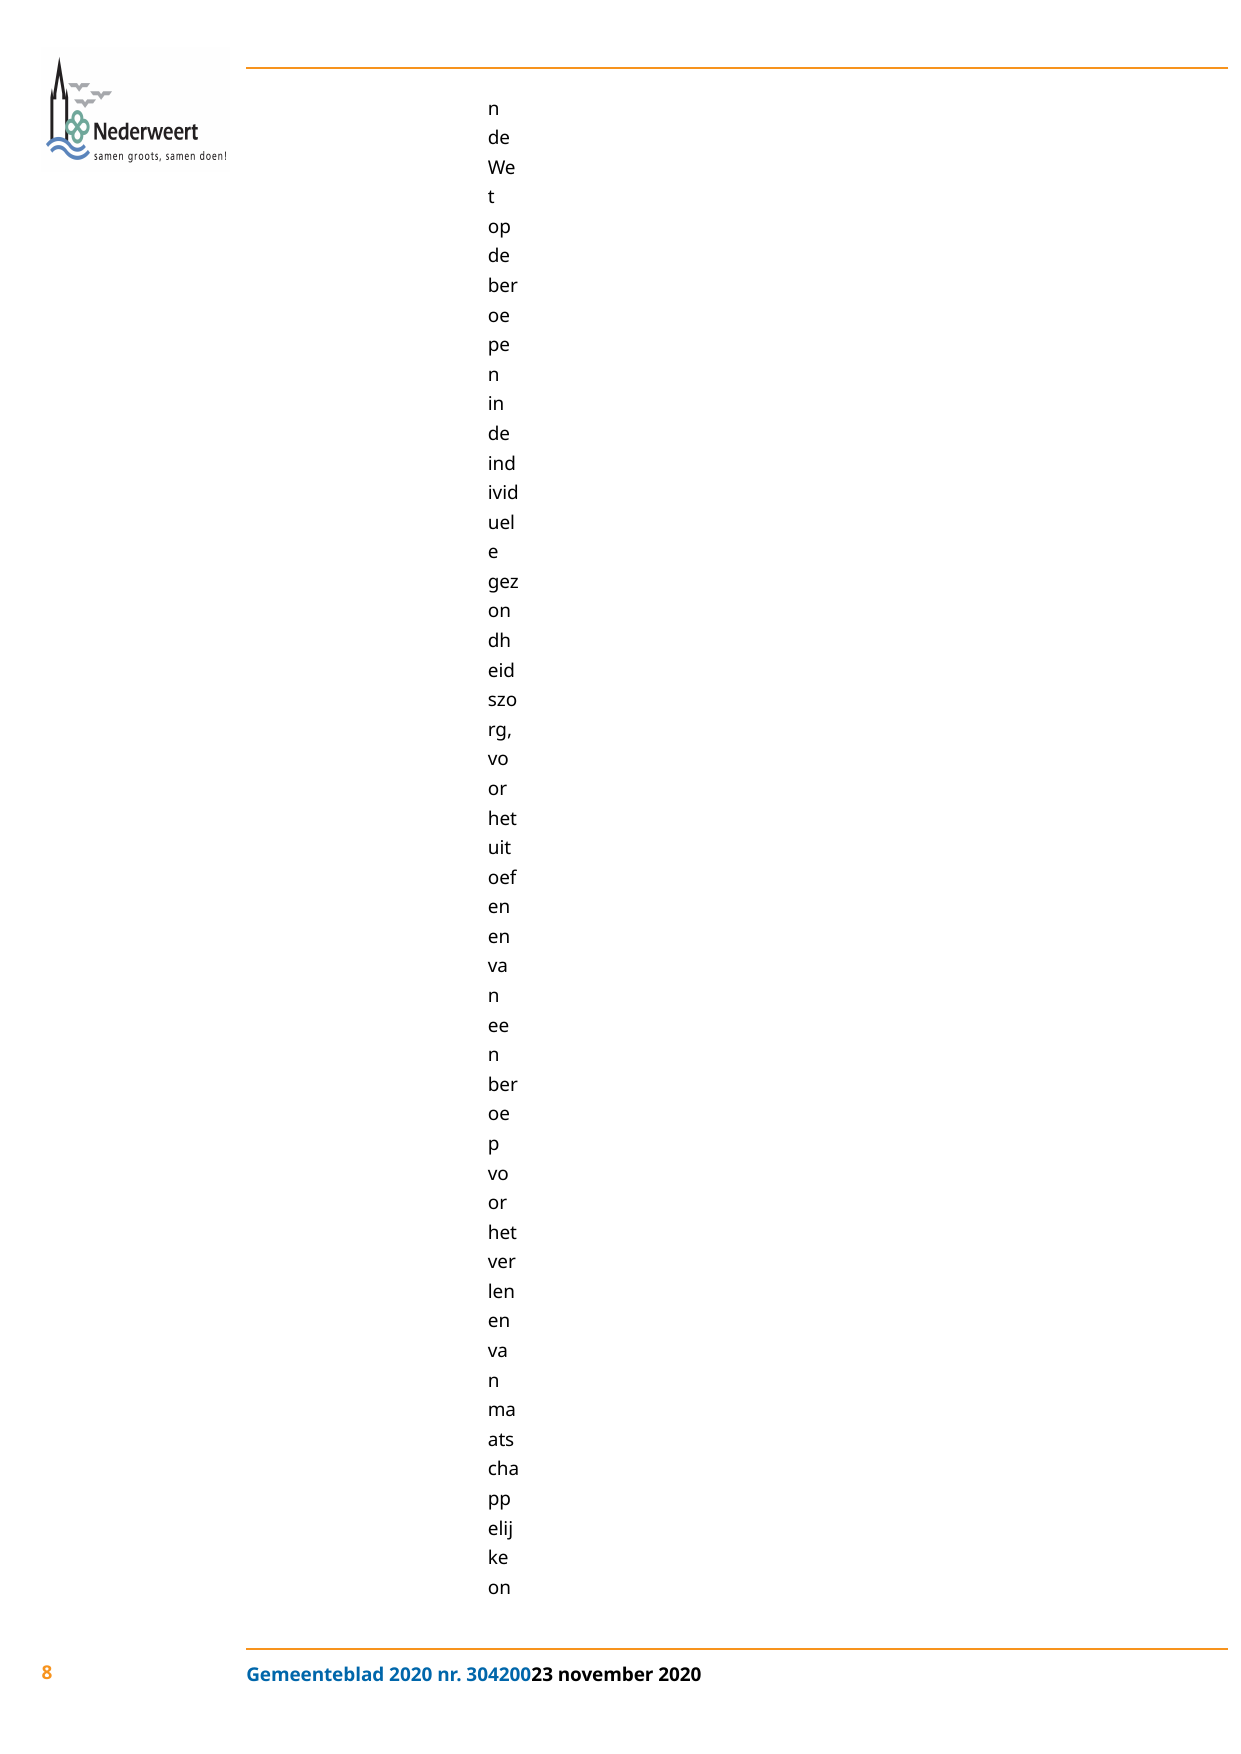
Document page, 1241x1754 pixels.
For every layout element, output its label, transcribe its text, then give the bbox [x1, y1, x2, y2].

table_cell [519, 95, 609, 1600]
table_cell [248, 95, 429, 1600]
table_cell [790, 95, 881, 1600]
table_cell n de Wet op de beroepen in de individuele gezondheidszorg, voor het uitoefenen van een beroep voor het verlenen van maatschappelijke on [429, 95, 519, 1600]
picture [41, 47, 231, 172]
table_cell [700, 95, 790, 1600]
table_cell [1061, 95, 1152, 1600]
table_cell [971, 95, 1061, 1600]
table_cell [609, 95, 700, 1600]
table_cell [881, 95, 971, 1600]
